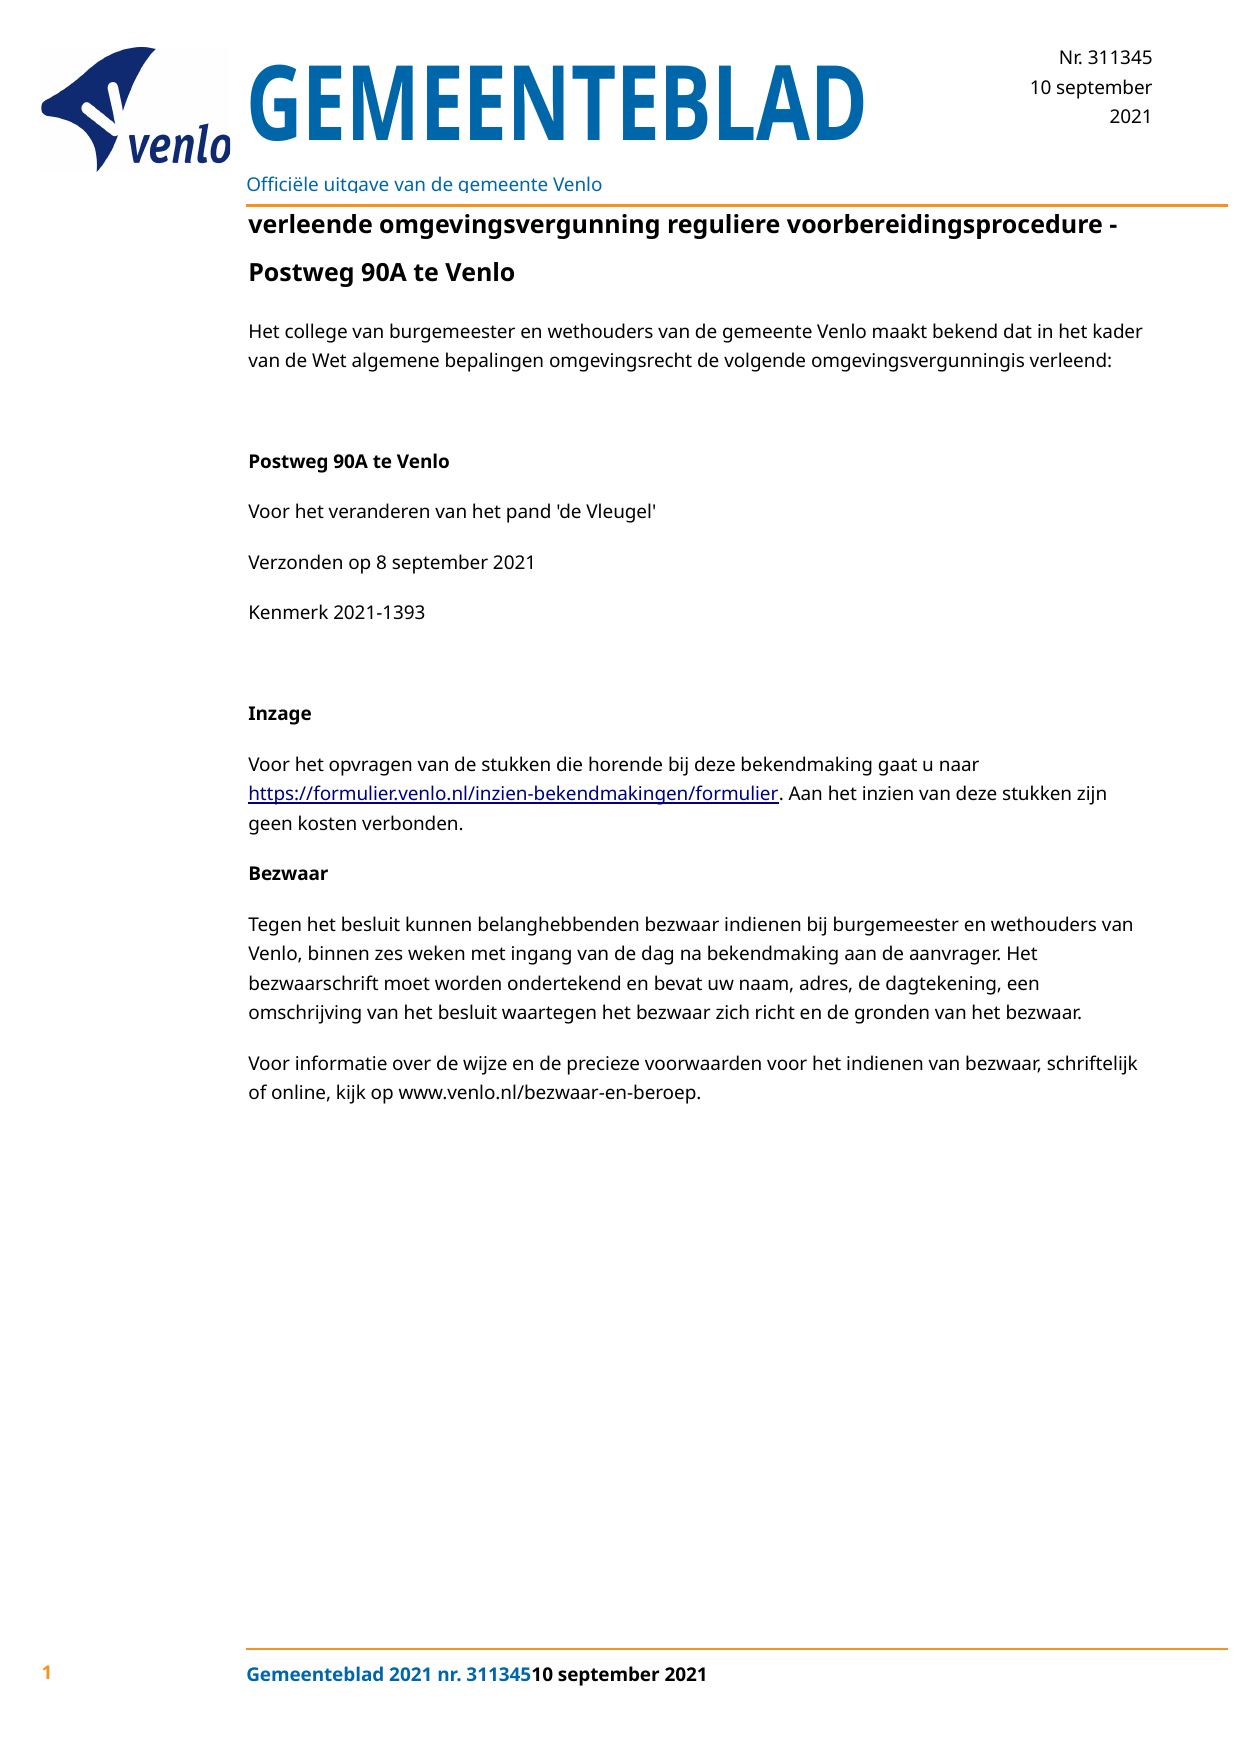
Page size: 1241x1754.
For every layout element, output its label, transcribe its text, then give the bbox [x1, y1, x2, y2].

text Voor het opvragen van de stukken die horende bij deze bekendmaking gaat u naar https://formulier.venlo.nl/inzien-bekendmakingen/formulier. Aan het inzien van deze stukken zijn geen kosten verbonden. [248, 751, 1152, 836]
picture [41, 47, 231, 172]
text Tegen het besluit kunnen belanghebbenden bezwaar indienen bij burgemeester en wethouders van Venlo, binnen zes weken met ingang van de dag na bekendmaking aan de aanvrager. Het bezwaarschrift moet worden ondertekend en bevat uw naam, adres, de dagtekening, een omschrijving van het besluit waartegen het bezwaar zich richt en de gronden van het bezwaar. [248, 911, 1152, 1025]
text Verzonden op 8 september 2021 [248, 549, 1152, 575]
text Voor informatie over de wijze en de precieze voorwaarden voor het indienen van bezwaar, schriftelijk of online, kijk op www.venlo.nl/bezwaar-en-beroep. [248, 1050, 1152, 1105]
text Kenmerk 2021-1393 [248, 599, 1152, 625]
text verleende omgevingsvergunning reguliere voorbereidingsprocedure - Postweg 90A te Venlo [248, 207, 1152, 288]
text Postweg 90A te Venlo [248, 448, 1152, 474]
text Voor het veranderen van het pand 'de Vleugel' [248, 499, 1152, 524]
text Het college van burgemeester en wethouders van de gemeente Venlo maakt bekend dat in het kader van de Wet algemene bepalingen omgevingsrecht de volgende omgevingsvergunningis verleend: [248, 318, 1152, 373]
text Inzage [248, 700, 1152, 726]
text Bezwaar [248, 860, 1152, 886]
